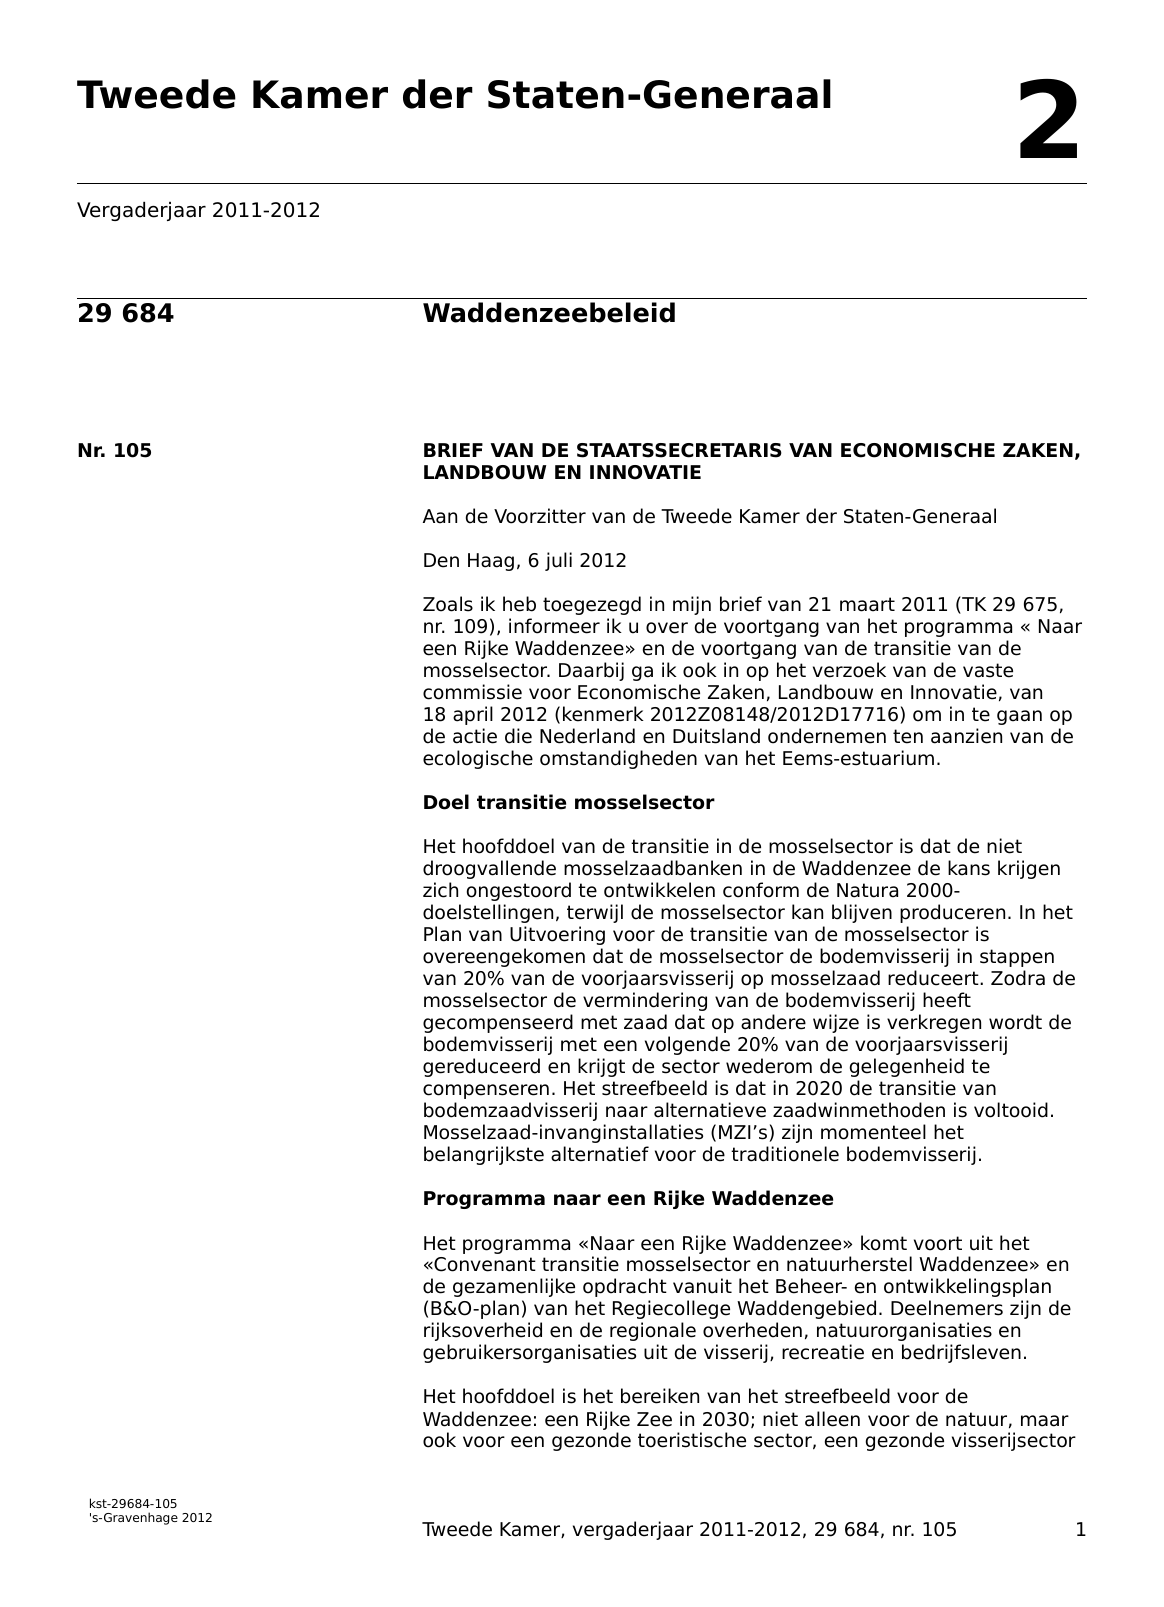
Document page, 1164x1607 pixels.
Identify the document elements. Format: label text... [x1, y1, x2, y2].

text Den Haag, 6 juli 2012 [422, 550, 1087, 572]
subtitle 29 684 Waddenzeebeleid [77, 299, 1087, 329]
text Aan de Voorzitter van de Tweede Kamer der Staten-Generaal [422, 506, 1087, 528]
text Het hoofddoel is het bereiken van het streefbeeld voor de Waddenzee: een Rijke Zee in 2030; niet alleen voor de natuur, maar ook voor een gezonde toeristische sector, een gezonde visserijsector [422, 1386, 1087, 1452]
text Het hoofddoel van de transitie in de mosselsector is dat de niet droogvallende mosselzaadbanken in de Waddenzee de kans krijgen zich ongestoord te ontwikkelen conform de Natura 2000-doelstellingen, terwijl de mosselsector kan blijven produceren. In het Plan van Uitvoering voor de transitie van de mosselsector is overeengekomen dat de mosselsector de bodemvisserij in stappen van 20% van de voorjaarsvisserij op mosselzaad reduceert. Zodra de mosselsector de vermindering van de bodemvisserij heeft gecompenseerd met zaad dat op andere wijze is verkregen wordt de bodemvisserij met een volgende 20% van de voorjaarsvisserij gereduceerd en krijgt de sector wederom de gelegenheid te compenseren. Het streefbeeld is dat in 2020 de transitie van bodemzaadvisserij naar alternatieve zaadwinmethoden is voltooid. Mosselzaad-invanginstallaties (MZI’s) zijn momenteel het belangrijkste alternatief voor de traditionele bodemvisserij. [422, 836, 1087, 1166]
table_header 2 [886, 59, 1087, 183]
subtitle Doel transitie mosselsector [422, 792, 1087, 814]
table_header Tweede Kamer der Staten-Generaal [77, 59, 886, 183]
table_cell Vergaderjaar 2011-2012 [77, 184, 1087, 298]
subtitle Programma naar een Rijke Waddenzee [422, 1188, 1087, 1210]
text Het programma «Naar een Rijke Waddenzee» komt voort uit het «Convenant transitie mosselsector en natuurherstel Waddenzee» en de gezamenlijke opdracht vanuit het Beheer- en ontwikkelingsplan (B&O-plan) van het Regiecollege Waddengebied. Deelnemers zijn de rijksoverheid en de regionale overheden, natuurorganisaties en gebruikersorganisaties uit de visserij, recreatie en bedrijfsleven. [422, 1232, 1087, 1364]
text Zoals ik heb toegezegd in mijn brief van 21 maart 2011 (TK 29 675, nr. 109), informeer ik u over de voortgang van het programma « Naar een Rijke Waddenzee» en de voortgang van de transitie van de mosselsector. Daarbij ga ik ook in op het verzoek van de vaste commissie voor Economische Zaken, Landbouw en Innovatie, van 18 april 2012 (kenmerk 2012Z08148/2012D17716) om in te gaan op de actie die Nederland en Duitsland ondernemen ten aanzien van de ecologische omstandigheden van het Eems-estuarium. [422, 594, 1087, 770]
subtitle Nr. 105 BRIEF VAN DE STAATSSECRETARIS VAN ECONOMISCHE ZAKEN, LANDBOUW EN INNOVATIE [77, 440, 1087, 484]
text 's-Gravenhage 2012 [88, 1511, 323, 1525]
text kst-29684-105 [88, 1497, 323, 1511]
